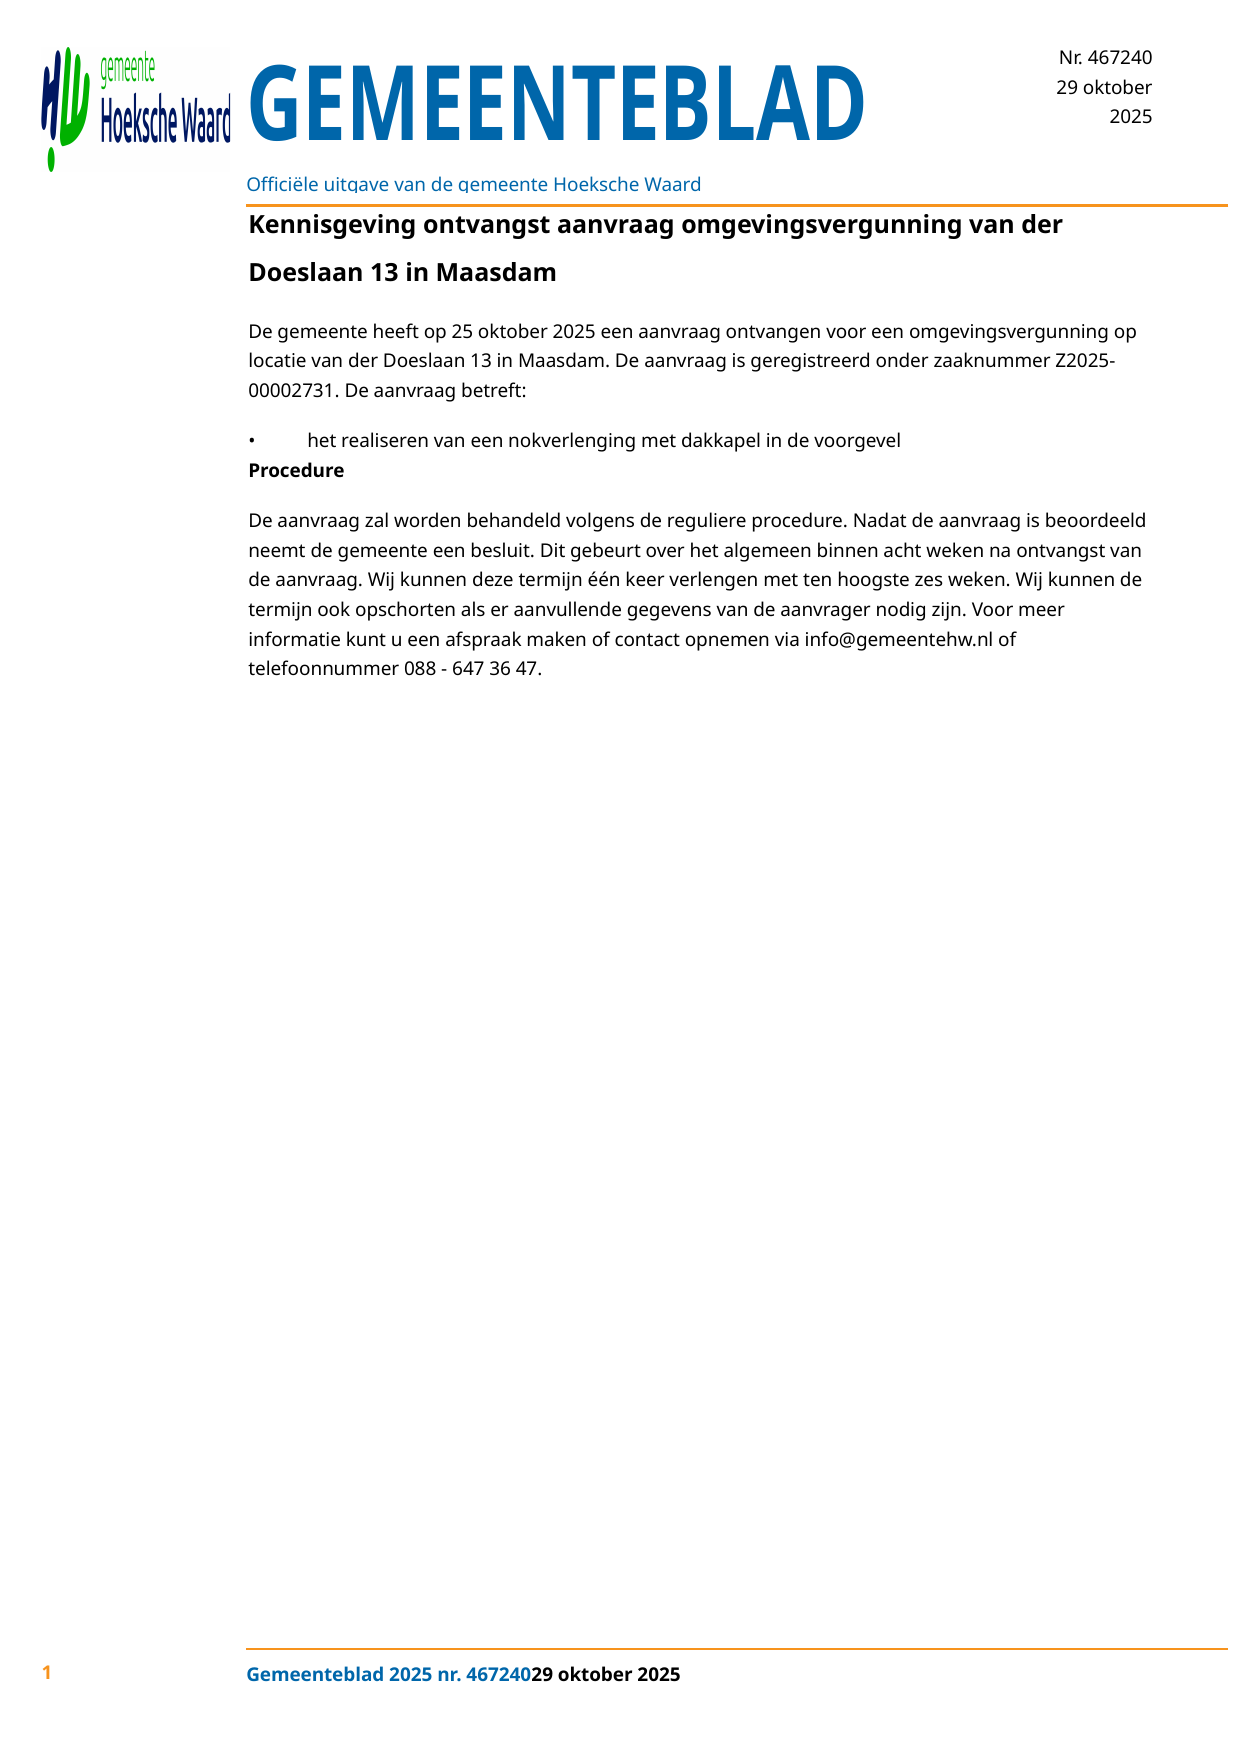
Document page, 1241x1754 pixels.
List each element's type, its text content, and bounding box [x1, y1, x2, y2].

text Procedure [248, 457, 1152, 483]
text De aanvraag zal worden behandeld volgens de reguliere procedure. Nadat de aanvraag is beoordeeld neemt de gemeente een besluit. Dit gebeurt over het algemeen binnen acht weken na ontvangst van de aanvraag. Wij kunnen deze termijn één keer verlengen met ten hoogste zes weken. Wij kunnen de termijn ook opschorten als er aanvullende gegevens van de aanvrager nodig zijn. Voor meer informatie kunt u een afspraak maken of contact opnemen via info@gemeentehw.nl of telefoonnummer 088 - 647 36 47. [248, 507, 1152, 681]
picture [41, 47, 231, 172]
text De gemeente heeft op 25 oktober 2025 een aanvraag ontvangen voor een omgevingsvergunning op locatie van der Doeslaan 13 in Maasdam. De aanvraag is geregistreerd onder zaaknummer Z2025-00002731. De aanvraag betreft: [248, 318, 1152, 403]
text Kennisgeving ontvangst aanvraag omgevingsvergunning van der Doeslaan 13 in Maasdam [248, 207, 1152, 288]
list het realiseren van een nokverlenging met dakkapel in de voorgevel [248, 427, 1152, 453]
